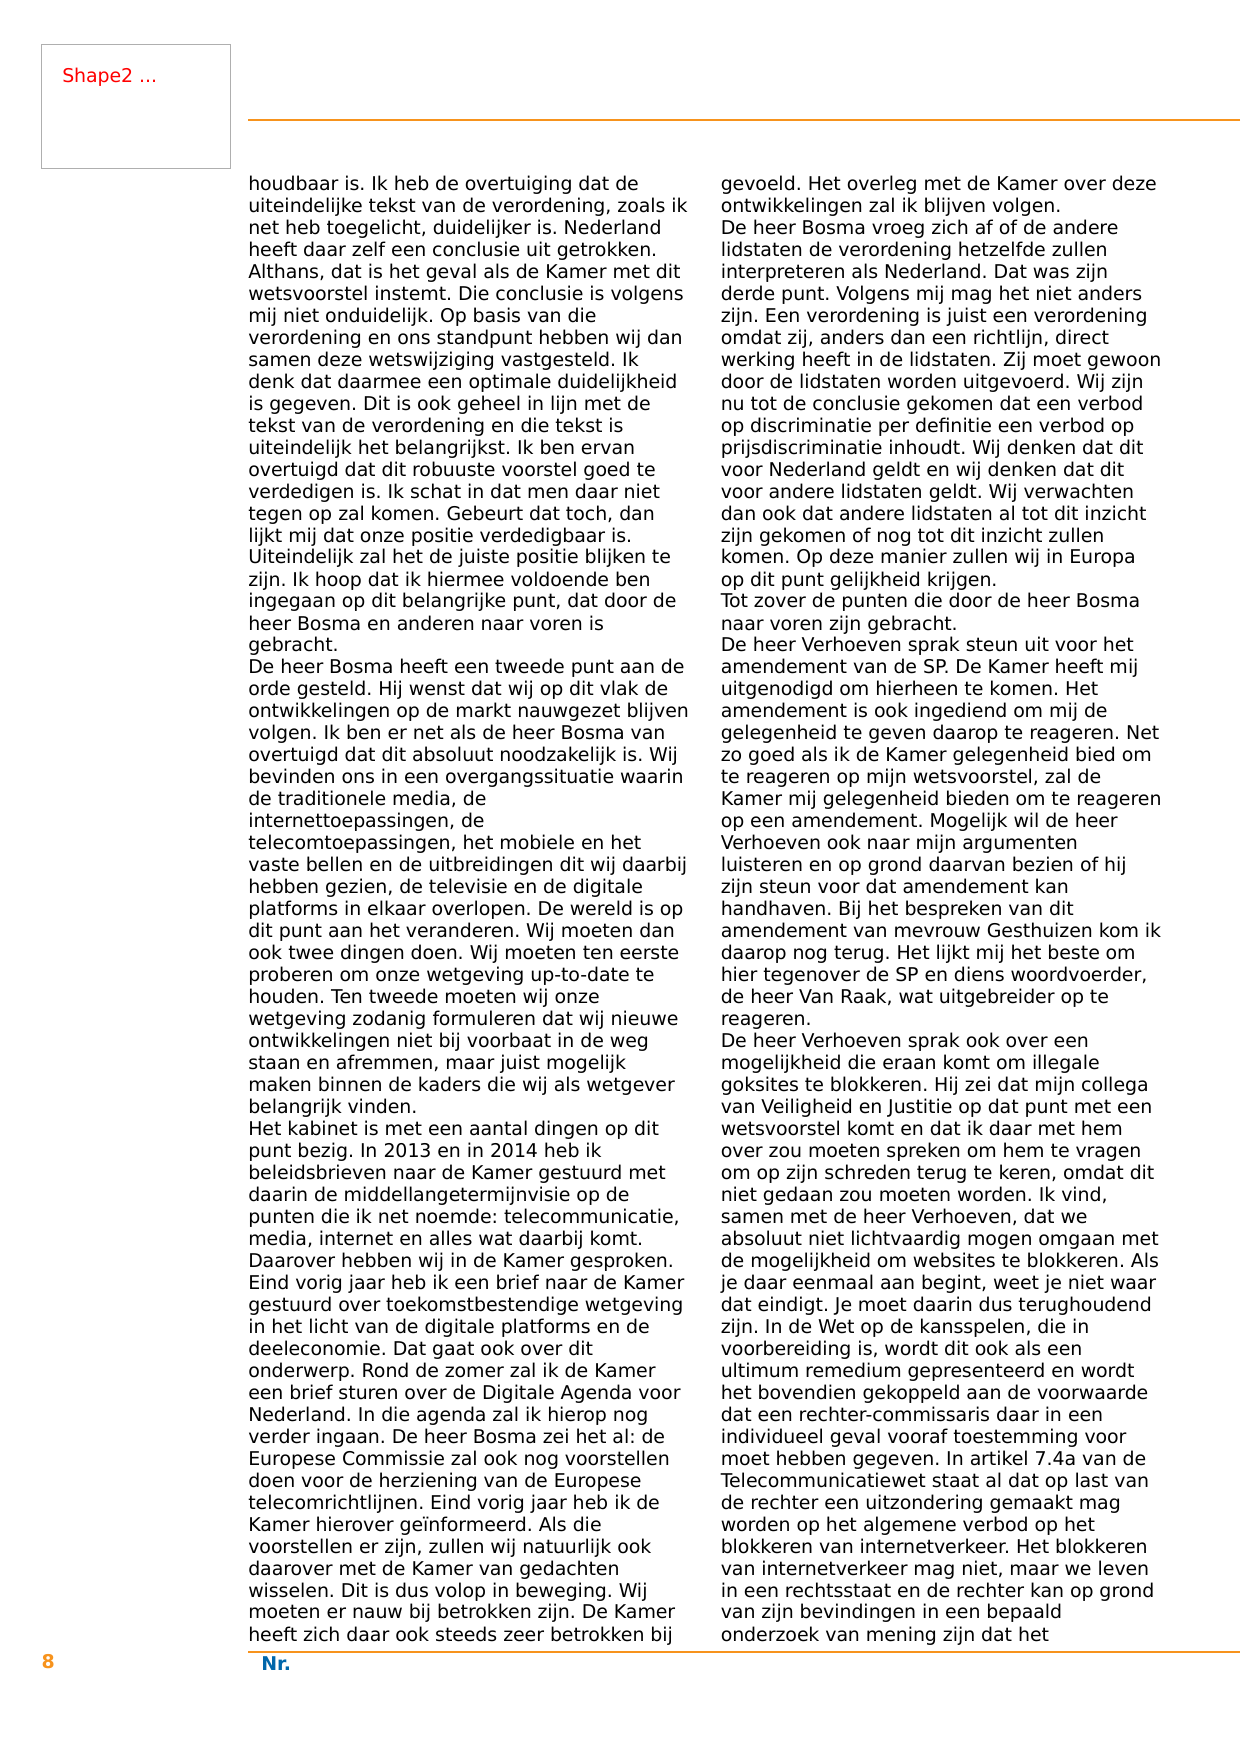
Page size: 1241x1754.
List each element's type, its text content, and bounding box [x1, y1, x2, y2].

text Tot zover de punten die door de heer Bosma naar voren zijn gebracht. [721, 590, 1163, 634]
text De heer Bosma vroeg zich af of de andere lidstaten de verordening hetzelfde zullen interpreteren als Nederland. Dat was zijn derde punt. Volgens mij mag het niet anders zijn. Een verordening is juist een verordening omdat zij, anders dan een richtlijn, direct werking heeft in de lidstaten. Zij moet gewoon door de lidstaten worden uitgevoerd. Wij zijn nu tot de conclusie gekomen dat een verbod op discriminatie per definitie een verbod op prijsdiscriminatie inhoudt. Wij denken dat dit voor Nederland geldt en wij denken dat dit voor andere lidstaten geldt. Wij verwachten dan ook dat andere lidstaten al tot dit inzicht zijn gekomen of nog tot dit inzicht zullen komen. Op deze manier zullen wij in Europa op dit punt gelijkheid krijgen. [721, 217, 1163, 590]
text Het kabinet is met een aantal dingen op dit punt bezig. In 2013 en in 2014 heb ik beleidsbrieven naar de Kamer gestuurd met daarin de middellangetermijnvisie op de punten die ik net noemde: telecommunicatie, media, internet en alles wat daarbij komt. Daarover hebben wij in de Kamer gesproken. Eind vorig jaar heb ik een brief naar de Kamer gestuurd over toekomstbestendige wetgeving in het licht van de digitale platforms en de deeleconomie. Dat gaat ook over dit onderwerp. Rond de zomer zal ik de Kamer een brief sturen over de Digitale Agenda voor Nederland. In die agenda zal ik hierop nog verder ingaan. De heer Bosma zei het al: de Europese Commissie zal ook nog voorstellen doen voor de herziening van de Europese telecomrichtlijnen. Eind vorig jaar heb ik de Kamer hierover geïnformeerd. Als die voorstellen er zijn, zullen wij natuurlijk ook daarover met de Kamer van gedachten wisselen. Dit is dus volop in beweging. Wij moeten er nauw bij betrokken zijn. De Kamer heeft zich daar ook steeds zeer betrokken bij [248, 1118, 691, 1645]
text De heer Bosma heeft een tweede punt aan de orde gesteld. Hij wenst dat wij op dit vlak de ontwikkelingen op de markt nauwgezet blijven volgen. Ik ben er net als de heer Bosma van overtuigd dat dit absoluut noodzakelijk is. Wij bevinden ons in een overgangssituatie waarin de traditionele media, de internettoepassingen, de telecomtoepassingen, het mobiele en het vaste bellen en de uitbreidingen dit wij daarbij hebben gezien, de televisie en de digitale platforms in elkaar overlopen. De wereld is op dit punt aan het veranderen. Wij moeten dan ook twee dingen doen. Wij moeten ten eerste proberen om onze wetgeving up-to-date te houden. Ten tweede moeten wij onze wetgeving zodanig formuleren dat wij nieuwe ontwikkelingen niet bij voorbaat in de weg staan en afremmen, maar juist mogelijk maken binnen de kaders die wij als wetgever belangrijk vinden. [248, 656, 691, 1118]
text gevoeld. Het overleg met de Kamer over deze ontwikkelingen zal ik blijven volgen. [721, 173, 1163, 217]
text houdbaar is. Ik heb de overtuiging dat de uiteindelijke tekst van de verordening, zoals ik net heb toegelicht, duidelijker is. Nederland heeft daar zelf een conclusie uit getrokken. Althans, dat is het geval als de Kamer met dit wetsvoorstel instemt. Die conclusie is volgens mij niet onduidelijk. Op basis van die verordening en ons standpunt hebben wij dan samen deze wetswijziging vastgesteld. Ik denk dat daarmee een optimale duidelijkheid is gegeven. Dit is ook geheel in lijn met de tekst van de verordening en die tekst is uiteindelijk het belangrijkst. Ik ben ervan overtuigd dat dit robuuste voorstel goed te verdedigen is. Ik schat in dat men daar niet tegen op zal komen. Gebeurt dat toch, dan lijkt mij dat onze positie verdedigbaar is. Uiteindelijk zal het de juiste positie blijken te zijn. Ik hoop dat ik hiermee voldoende ben ingegaan op dit belangrijke punt, dat door de heer Bosma en anderen naar voren is gebracht. [248, 173, 691, 656]
text De heer Verhoeven sprak ook over een mogelijkheid die eraan komt om illegale goksites te blokkeren. Hij zei dat mijn collega van Veiligheid en Justitie op dat punt met een wetsvoorstel komt en dat ik daar met hem over zou moeten spreken om hem te vragen om op zijn schreden terug te keren, omdat dit niet gedaan zou moeten worden. Ik vind, samen met de heer Verhoeven, dat we absoluut niet lichtvaardig mogen omgaan met de mogelijkheid om websites te blokkeren. Als je daar eenmaal aan begint, weet je niet waar dat eindigt. Je moet daarin dus terughoudend zijn. In de Wet op de kansspelen, die in voorbereiding is, wordt dit ook als een ultimum remedium gepresenteerd en wordt het bovendien gekoppeld aan de voorwaarde dat een rechter-commissaris daar in een individueel geval vooraf toestemming voor moet hebben gegeven. In artikel 7.4a van de Telecommunicatiewet staat al dat op last van de rechter een uitzondering gemaakt mag worden op het algemene verbod op het blokkeren van internetverkeer. Het blokkeren van internetverkeer mag niet, maar we leven in een rechtsstaat en de rechter kan op grond van zijn bevindingen in een bepaald onderzoek van mening zijn dat het [721, 1030, 1163, 1645]
text De heer Verhoeven sprak steun uit voor het amendement van de SP. De Kamer heeft mij uitgenodigd om hierheen te komen. Het amendement is ook ingediend om mij de gelegenheid te geven daarop te reageren. Net zo goed als ik de Kamer gelegenheid bied om te reageren op mijn wetsvoorstel, zal de Kamer mij gelegenheid bieden om te reageren op een amendement. Mogelijk wil de heer Verhoeven ook naar mijn argumenten luisteren en op grond daarvan bezien of hij zijn steun voor dat amendement kan handhaven. Bij het bespreken van dit amendement van mevrouw Gesthuizen kom ik daarop nog terug. Het lijkt mij het beste om hier tegenover de SP en diens woordvoerder, de heer Van Raak, wat uitgebreider op te reageren. [721, 634, 1163, 1030]
